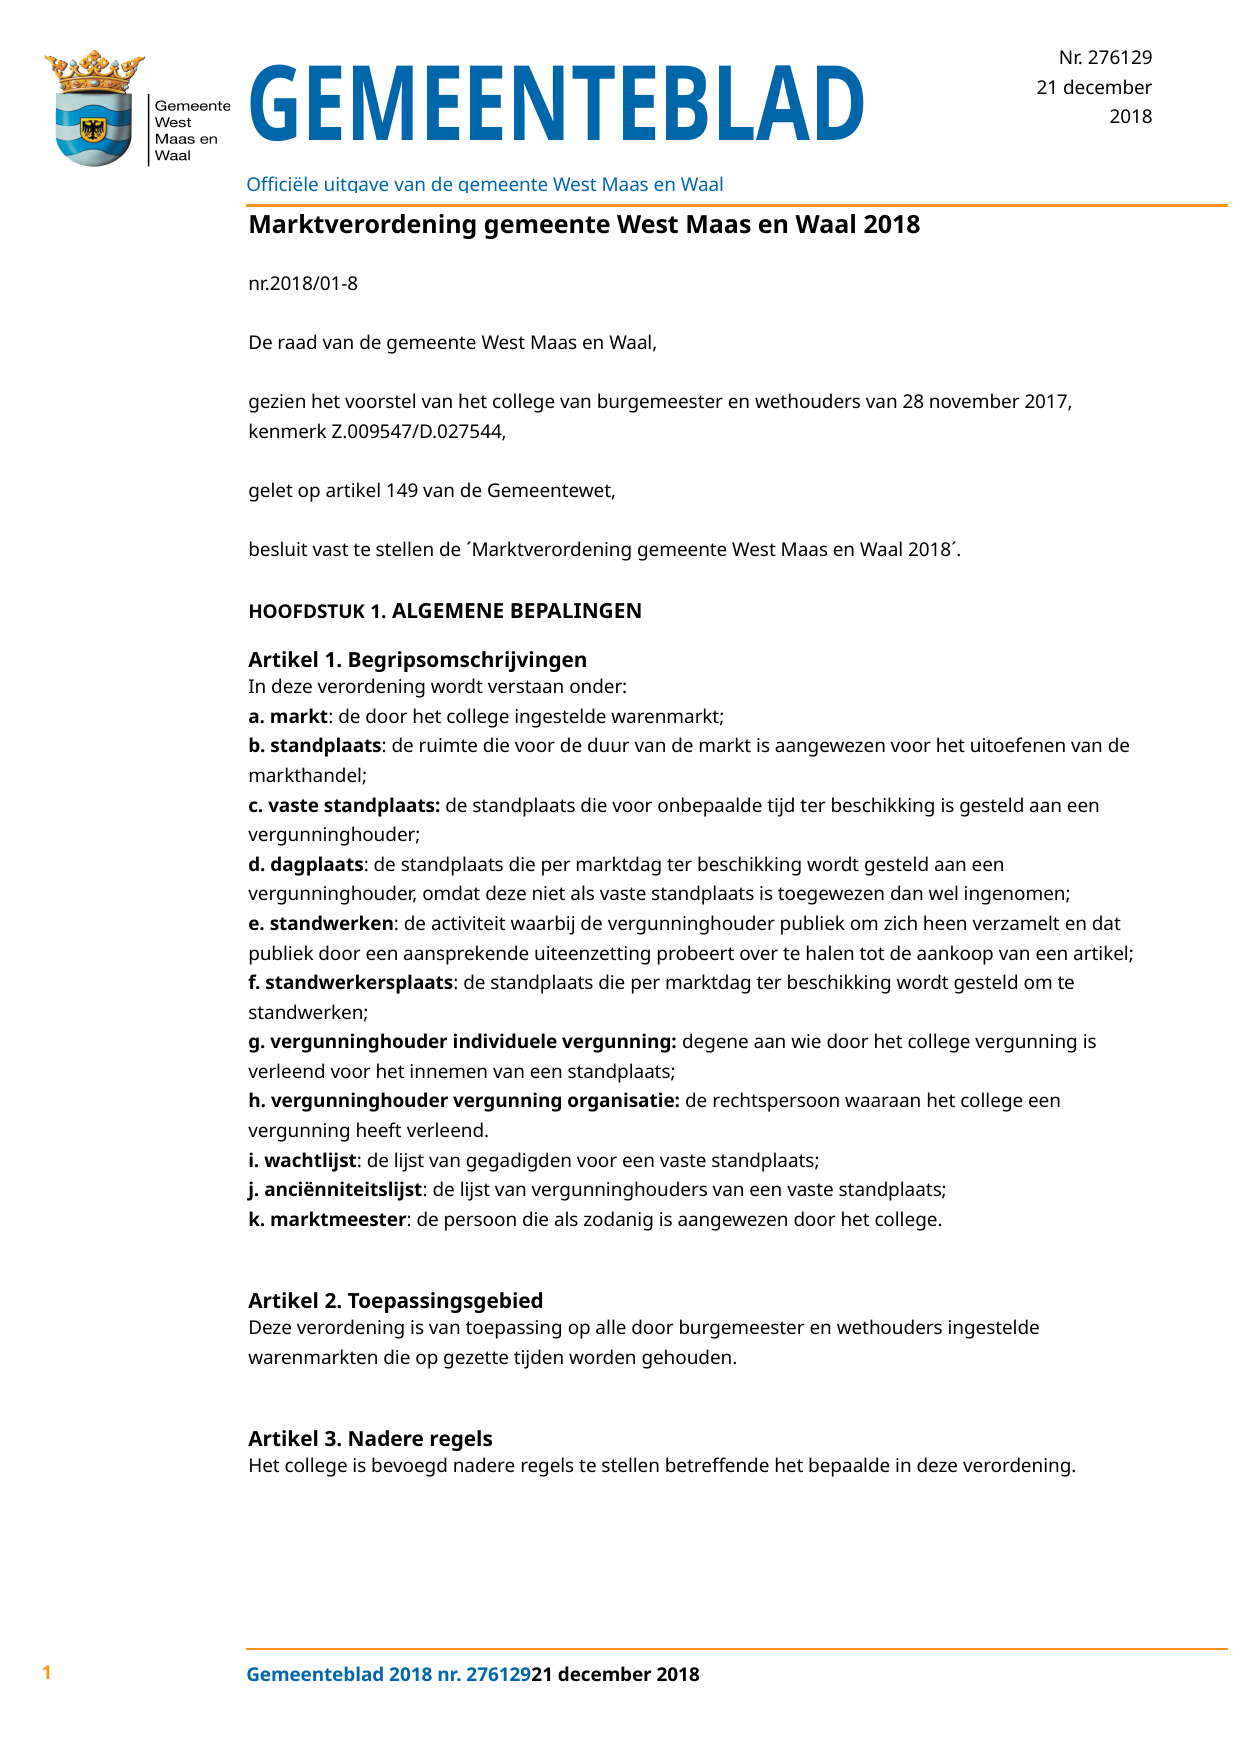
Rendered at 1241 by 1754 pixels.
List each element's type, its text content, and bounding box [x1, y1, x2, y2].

text Het college is bevoegd nadere regels te stellen betreffende het bepaalde in deze verordening. [248, 1452, 1152, 1478]
text Deze verordening is van toepassing op alle door burgemeester en wethouders ingestelde warenmarkten die op gezette tijden worden gehouden. [248, 1314, 1152, 1370]
text e. standwerken: de activiteit waarbij de vergunninghouder publiek om zich heen verzamelt en dat publiek door een aansprekende uiteenzetting probeert over te halen tot de aankoop van een artikel; [248, 910, 1152, 965]
text k. marktmeester: de persoon die als zodanig is aangewezen door het college. [248, 1206, 1152, 1232]
text d. dagplaats: de standplaats die per marktdag ter beschikking wordt gesteld aan een vergunninghouder, omdat deze niet als vaste standplaats is toegewezen dan wel ingenomen; [248, 851, 1152, 906]
text j. anciënniteitslijst: de lijst van vergunninghouders van een vaste standplaats; [248, 1176, 1152, 1202]
text gezien het voorstel van het college van burgemeester en wethouders van 28 november 2017, kenmerk Z.009547/D.027544, [248, 389, 1152, 444]
text i. wachtlijst: de lijst van gegadigden voor een vaste standplaats; [248, 1147, 1152, 1172]
text Artikel 2. Toepassingsgebied [248, 1286, 1152, 1314]
text h. vergunninghouder vergunning organisatie: de rechtspersoon waaraan het college een vergunning heeft verleend. [248, 1088, 1152, 1143]
text nr.2018/01-8 [248, 270, 1152, 296]
text b. standplaats: de ruimte die voor de duur van de markt is aangewezen voor het uitoefenen van de markthandel; [248, 733, 1152, 788]
text c. vaste standplaats: de standplaats die voor onbepaalde tijd ter beschikking is gesteld aan een vergunninghouder; [248, 792, 1152, 847]
text a. markt: de door het college ingestelde warenmarkt; [248, 703, 1152, 729]
text Artikel 3. Nadere regels [248, 1424, 1152, 1452]
text HOOFDSTUK 1. ALGEMENE BEPALINGEN [248, 596, 1152, 624]
text f. standwerkersplaats: de standplaats die per marktdag ter beschikking wordt gesteld om te standwerken; [248, 969, 1152, 1024]
text In deze verordening wordt verstaan onder: [248, 673, 1152, 699]
text g. vergunninghouder individuele vergunning: degene aan wie door het college vergunning is verleend voor het innemen van een standplaats; [248, 1028, 1152, 1084]
text besluit vast te stellen de ´Marktverordening gemeente West Maas en Waal 2018´. [248, 537, 1152, 562]
text gelet op artikel 149 van de Gemeentewet, [248, 477, 1152, 503]
text Artikel 1. Begripsomschrijvingen [248, 645, 1152, 673]
picture [41, 47, 231, 172]
text De raad van de gemeente West Maas en Waal, [248, 329, 1152, 355]
text Marktverordening gemeente West Maas en Waal 2018 [248, 207, 1152, 241]
